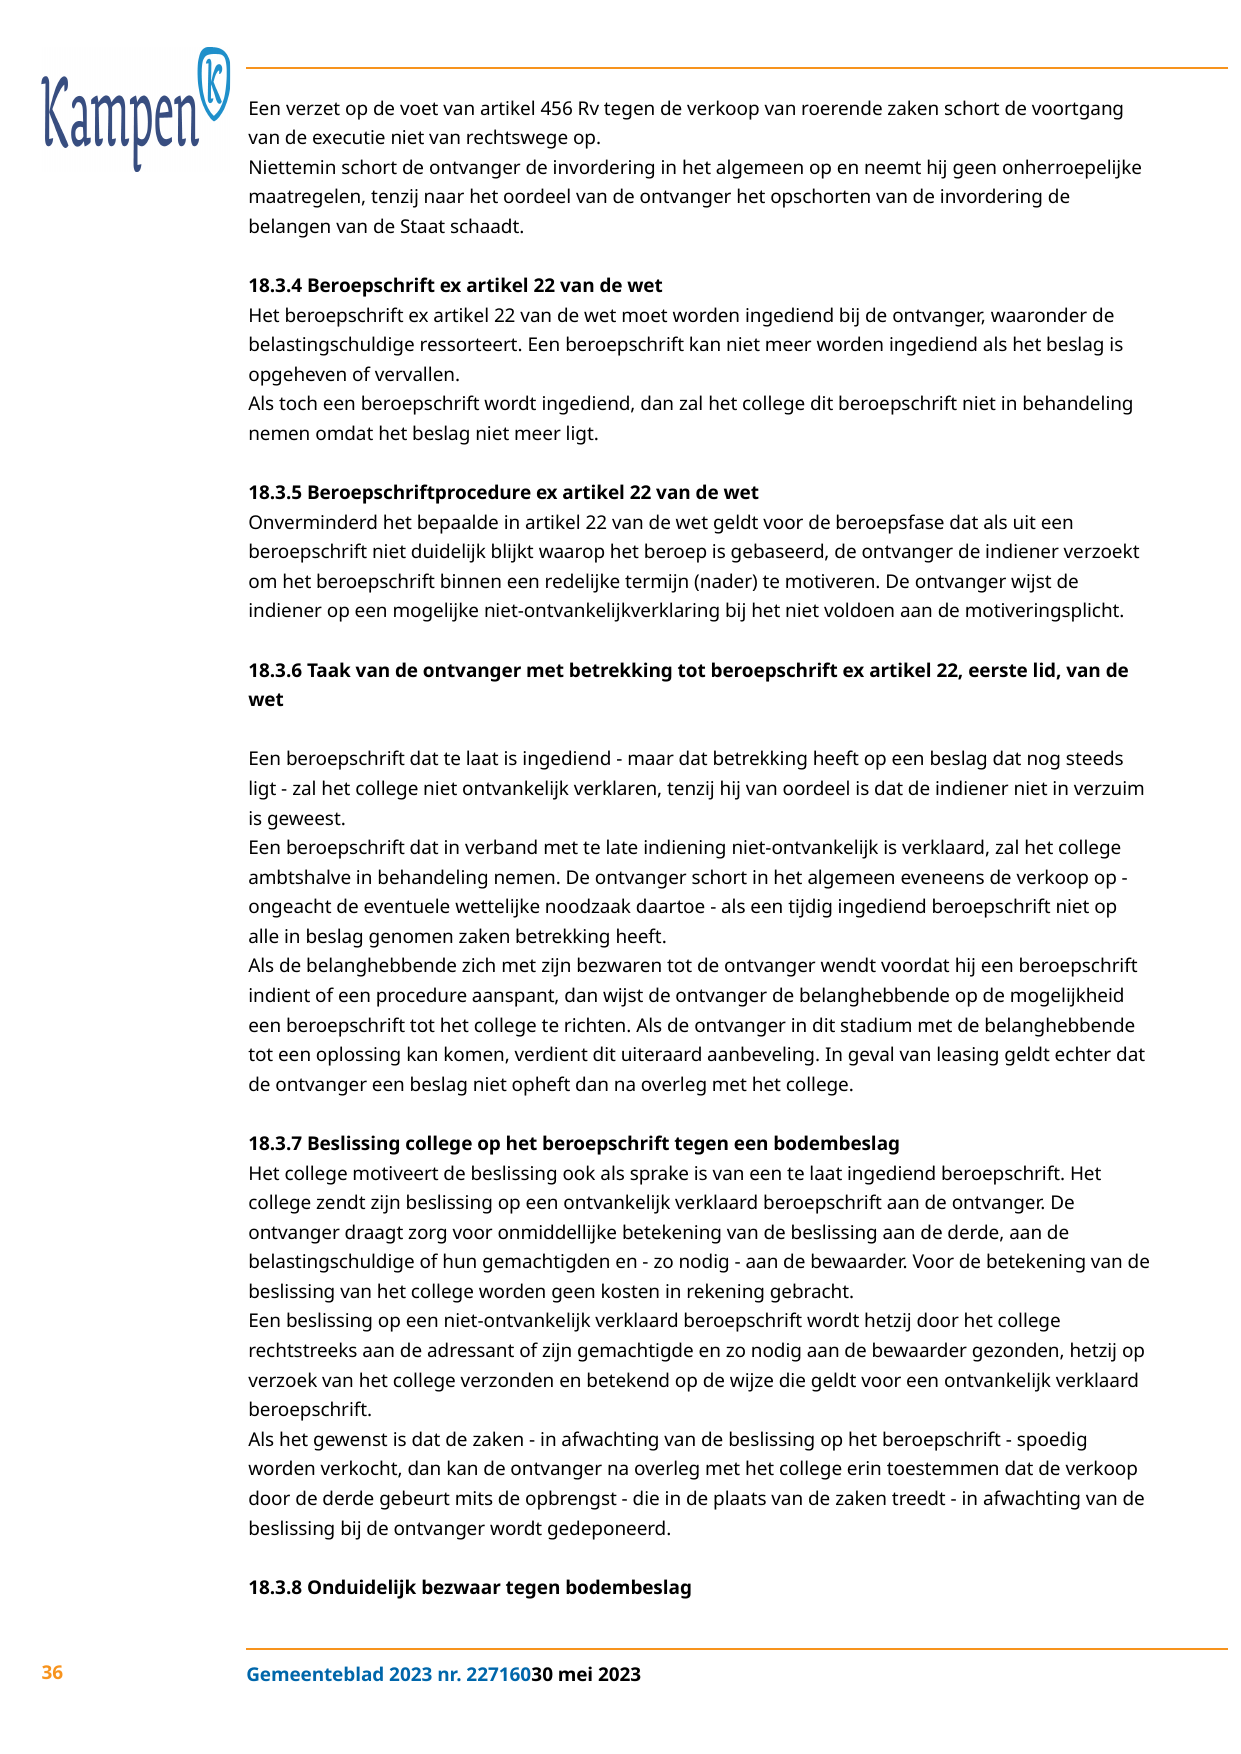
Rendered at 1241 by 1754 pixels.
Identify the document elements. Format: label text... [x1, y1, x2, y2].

text Als het gewenst is dat de zaken - in afwachting van de beslissing op het beroepschrift - spoedig worden verkocht, dan kan de ontvanger na overleg met het college erin toestemmen dat de verkoop door de derde gebeurt mits de opbrengst - die in de plaats van de zaken treedt - in afwachting van de beslissing bij de ontvanger wordt gedeponeerd. [248, 1426, 1152, 1541]
text Als de belanghebbende zich met zijn bezwaren tot de ontvanger wendt voordat hij een beroepschrift indient of een procedure aanspant, dan wijst de ontvanger de belanghebbende op de mogelijkheid een beroepschrift tot het college te richten. Als de ontvanger in dit stadium met de belanghebbende tot een oplossing kan komen, verdient dit uiteraard aanbeveling. In geval van leasing geldt echter dat de ontvanger een beslag niet opheft dan na overleg met het college. [248, 953, 1152, 1097]
text Het college motiveert de beslissing ook als sprake is van een te laat ingediend beroepschrift. Het college zendt zijn beslissing op een ontvankelijk verklaard beroepschrift aan de ontvanger. De ontvanger draagt zorg voor onmiddellijke betekening van de beslissing aan de derde, aan de belastingschuldige of hun gemachtigden en - zo nodig - aan de bewaarder. Voor de betekening van de beslissing van het college worden geen kosten in rekening gebracht. [248, 1160, 1152, 1304]
text 18.3.6 Taak van de ontvanger met betrekking tot beroepschrift ex artikel 22, eerste lid, van de wet [248, 657, 1152, 712]
text 18.3.8 Onduidelijk bezwaar tegen bodembeslag [248, 1574, 1152, 1600]
text 18.3.5 Beroepschriftprocedure ex artikel 22 van de wet [248, 479, 1152, 505]
text 18.3.4 Beroepschrift ex artikel 22 van de wet [248, 272, 1152, 298]
text Het beroepschrift ex artikel 22 van de wet moet worden ingediend bij de ontvanger, waaronder de belastingschuldige ressorteert. Een beroepschrift kan niet meer worden ingediend als het beslag is opgeheven of vervallen. [248, 302, 1152, 387]
text Een verzet op de voet van artikel 456 Rv tegen de verkoop van roerende zaken schort de voortgang van de executie niet van rechtswege op. [248, 95, 1152, 150]
text 18.3.7 Beslissing college op het beroepschrift tegen een bodembeslag [248, 1130, 1152, 1156]
text Een beroepschrift dat in verband met te late indiening niet-ontvankelijk is verklaard, zal het college ambtshalve in behandeling nemen. De ontvanger schort in het algemeen eveneens de verkoop op - ongeacht de eventuele wettelijke noodzaak daartoe - als een tijdig ingediend beroepschrift niet op alle in beslag genomen zaken betrekking heeft. [248, 834, 1152, 949]
text Een beroepschrift dat te laat is ingediend - maar dat betrekking heeft op een beslag dat nog steeds ligt - zal het college niet ontvankelijk verklaren, tenzij hij van oordeel is dat de indiener niet in verzuim is geweest. [248, 746, 1152, 831]
text Als toch een beroepschrift wordt ingediend, dan zal het college dit beroepschrift niet in behandeling nemen omdat het beslag niet meer ligt. [248, 391, 1152, 446]
text Onverminderd het bepaalde in artikel 22 van de wet geldt voor de beroepsfase dat als uit een beroepschrift niet duidelijk blijkt waarop het beroep is gebaseerd, de ontvanger de indiener verzoekt om het beroepschrift binnen een redelijke termijn (nader) te motiveren. De ontvanger wijst de indiener op een mogelijke niet-ontvankelijkverklaring bij het niet voldoen aan de motiveringsplicht. [248, 509, 1152, 623]
text Niettemin schort de ontvanger de invordering in het algemeen op en neemt hij geen onherroepelijke maatregelen, tenzij naar het oordeel van de ontvanger het opschorten van de invordering de belangen van de Staat schaadt. [248, 154, 1152, 239]
picture [41, 47, 231, 172]
text Een beslissing op een niet-ontvankelijk verklaard beroepschrift wordt hetzij door het college rechtstreeks aan de adressant of zijn gemachtigde en zo nodig aan de bewaarder gezonden, hetzij op verzoek van het college verzonden en betekend op de wijze die geldt voor een ontvankelijk verklaard beroepschrift. [248, 1308, 1152, 1422]
